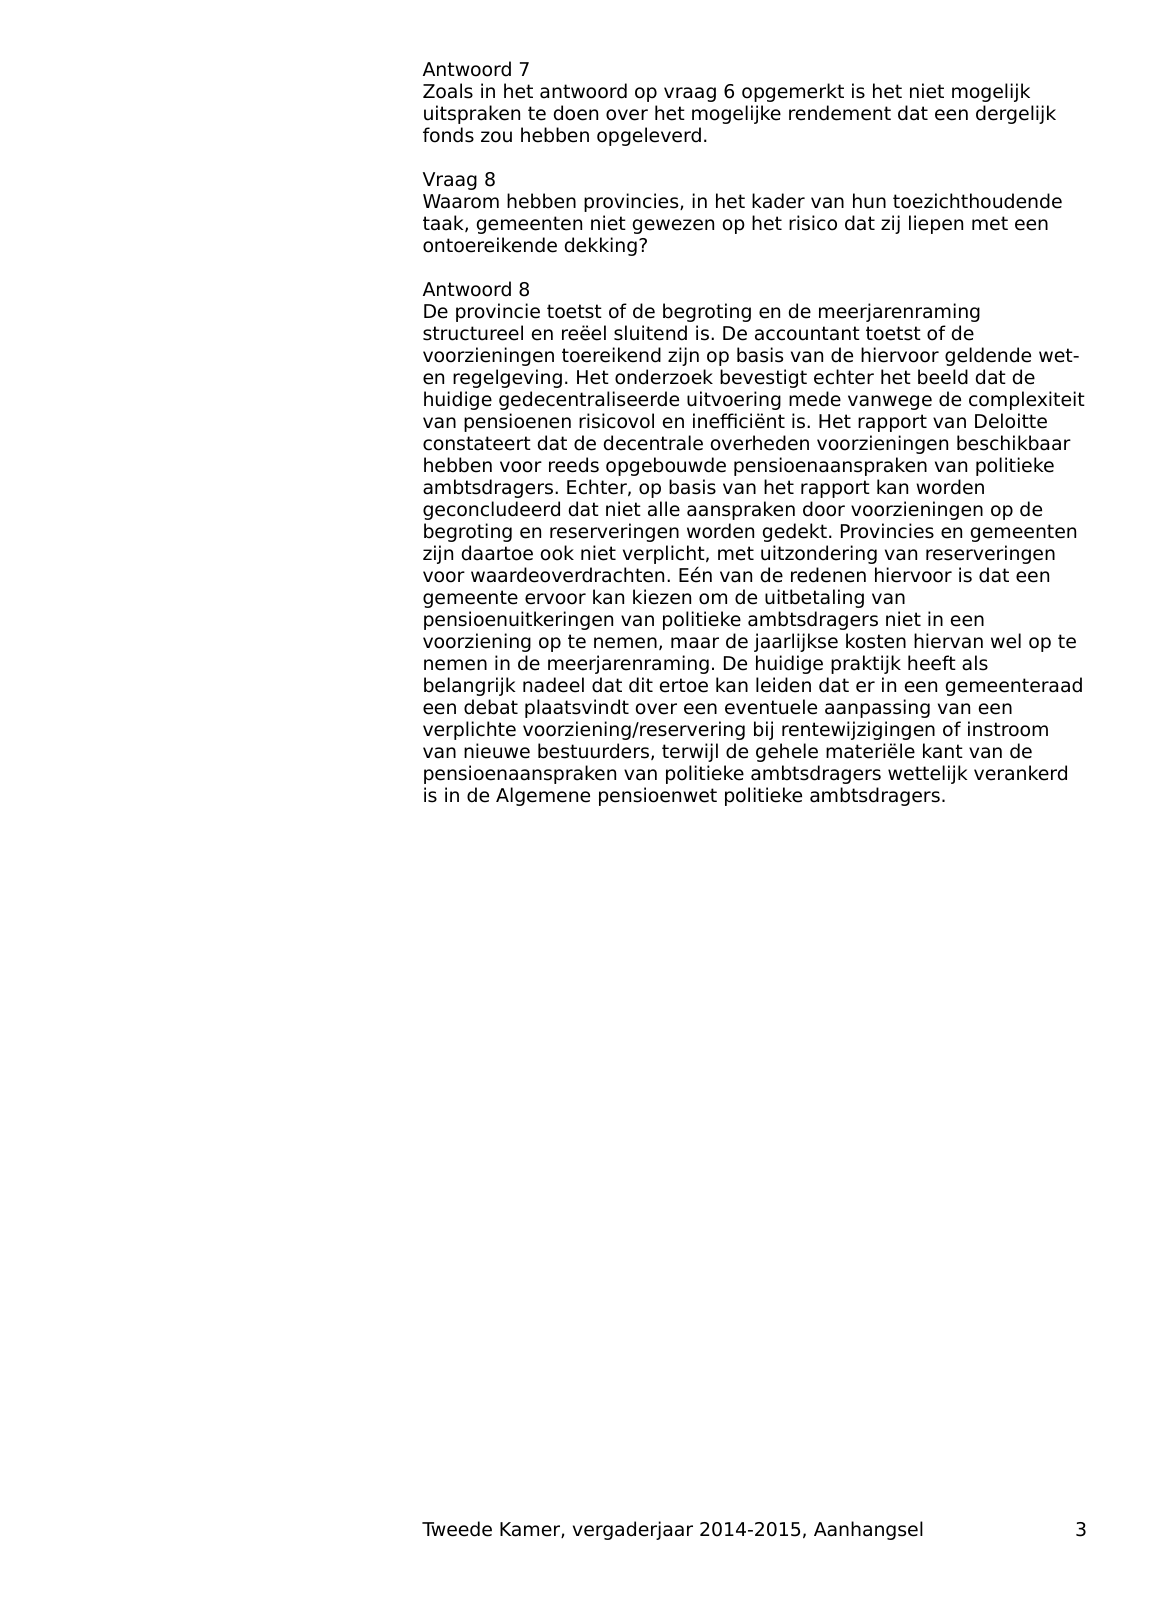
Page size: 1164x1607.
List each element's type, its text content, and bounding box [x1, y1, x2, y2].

text Antwoord 7 [422, 59, 1087, 81]
text Antwoord 8 [422, 279, 1087, 301]
text Vraag 8 [422, 169, 1087, 191]
text De provincie toetst of de begroting en de meerjarenraming structureel en reëel sluitend is. De accountant toetst of de voorzieningen toereikend zijn op basis van de hiervoor geldende wet- en regelgeving. Het onderzoek bevestigt echter het beeld dat de huidige gedecentraliseerde uitvoering mede vanwege de complexiteit van pensioenen risicovol en inefficiënt is. Het rapport van Deloitte constateert dat de decentrale overheden voorzieningen beschikbaar hebben voor reeds opgebouwde pensioenaanspraken van politieke ambtsdragers. Echter, op basis van het rapport kan worden geconcludeerd dat niet alle aanspraken door voorzieningen op de begroting en reserveringen worden gedekt. Provincies en gemeenten zijn daartoe ook niet verplicht, met uitzondering van reserveringen voor waardeoverdrachten. Eén van de redenen hiervoor is dat een gemeente ervoor kan kiezen om de uitbetaling van pensioenuitkeringen van politieke ambtsdragers niet in een voorziening op te nemen, maar de jaarlijkse kosten hiervan wel op te nemen in de meerjarenraming. De huidige praktijk heeft als belangrijk nadeel dat dit ertoe kan leiden dat er in een gemeenteraad een debat plaatsvindt over een eventuele aanpassing van een verplichte voorziening/reservering bij rentewijzigingen of instroom van nieuwe bestuurders, terwijl de gehele materiële kant van de pensioenaanspraken van politieke ambtsdragers wettelijk verankerd is in de Algemene pensioenwet politieke ambtsdragers. [422, 301, 1087, 807]
text Waarom hebben provincies, in het kader van hun toezichthoudende taak, gemeenten niet gewezen op het risico dat zij liepen met een ontoereikende dekking? [422, 191, 1087, 257]
text Zoals in het antwoord op vraag 6 opgemerkt is het niet mogelijk uitspraken te doen over het mogelijke rendement dat een dergelijk fonds zou hebben opgeleverd. [422, 81, 1087, 147]
